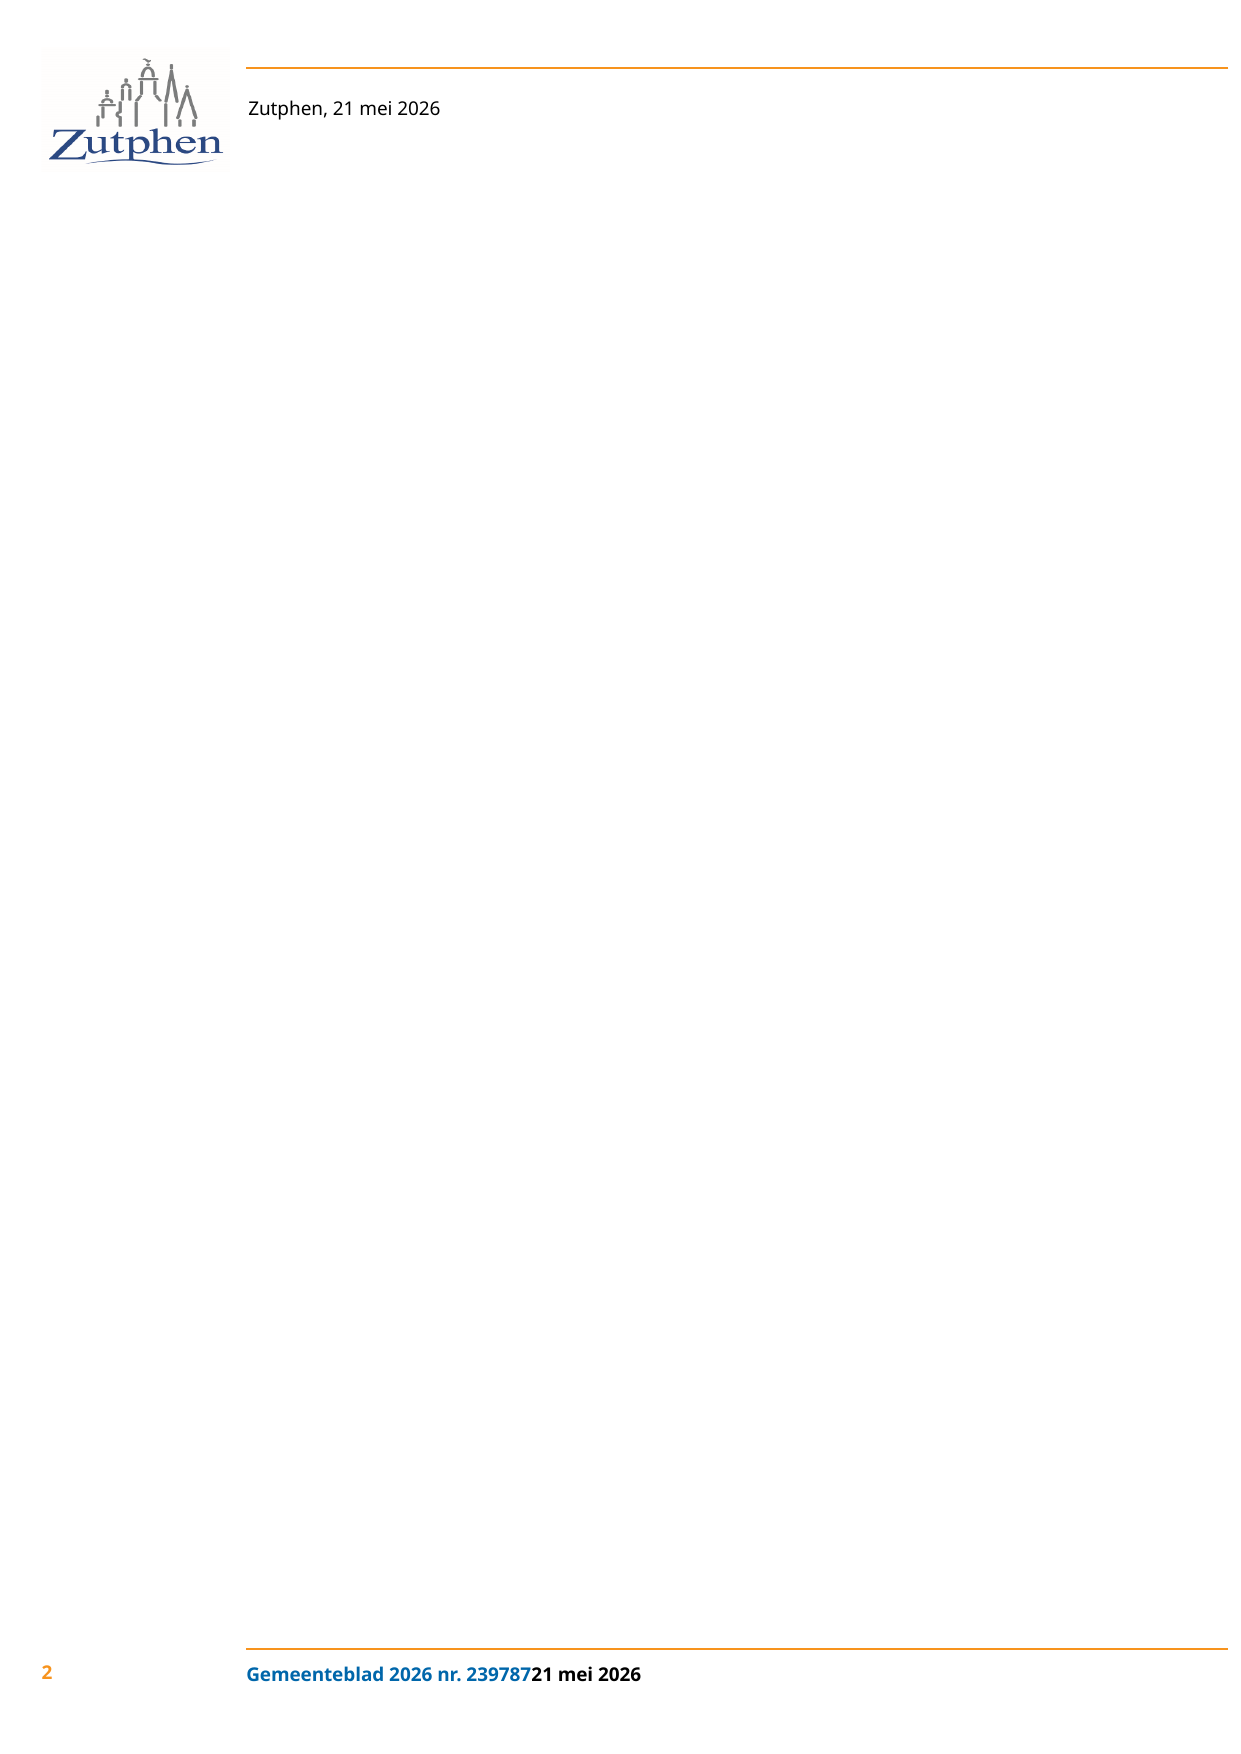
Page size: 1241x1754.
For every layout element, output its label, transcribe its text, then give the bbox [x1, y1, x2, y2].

picture [41, 47, 231, 172]
text Zutphen, 21 mei 2026 [248, 95, 1152, 121]
